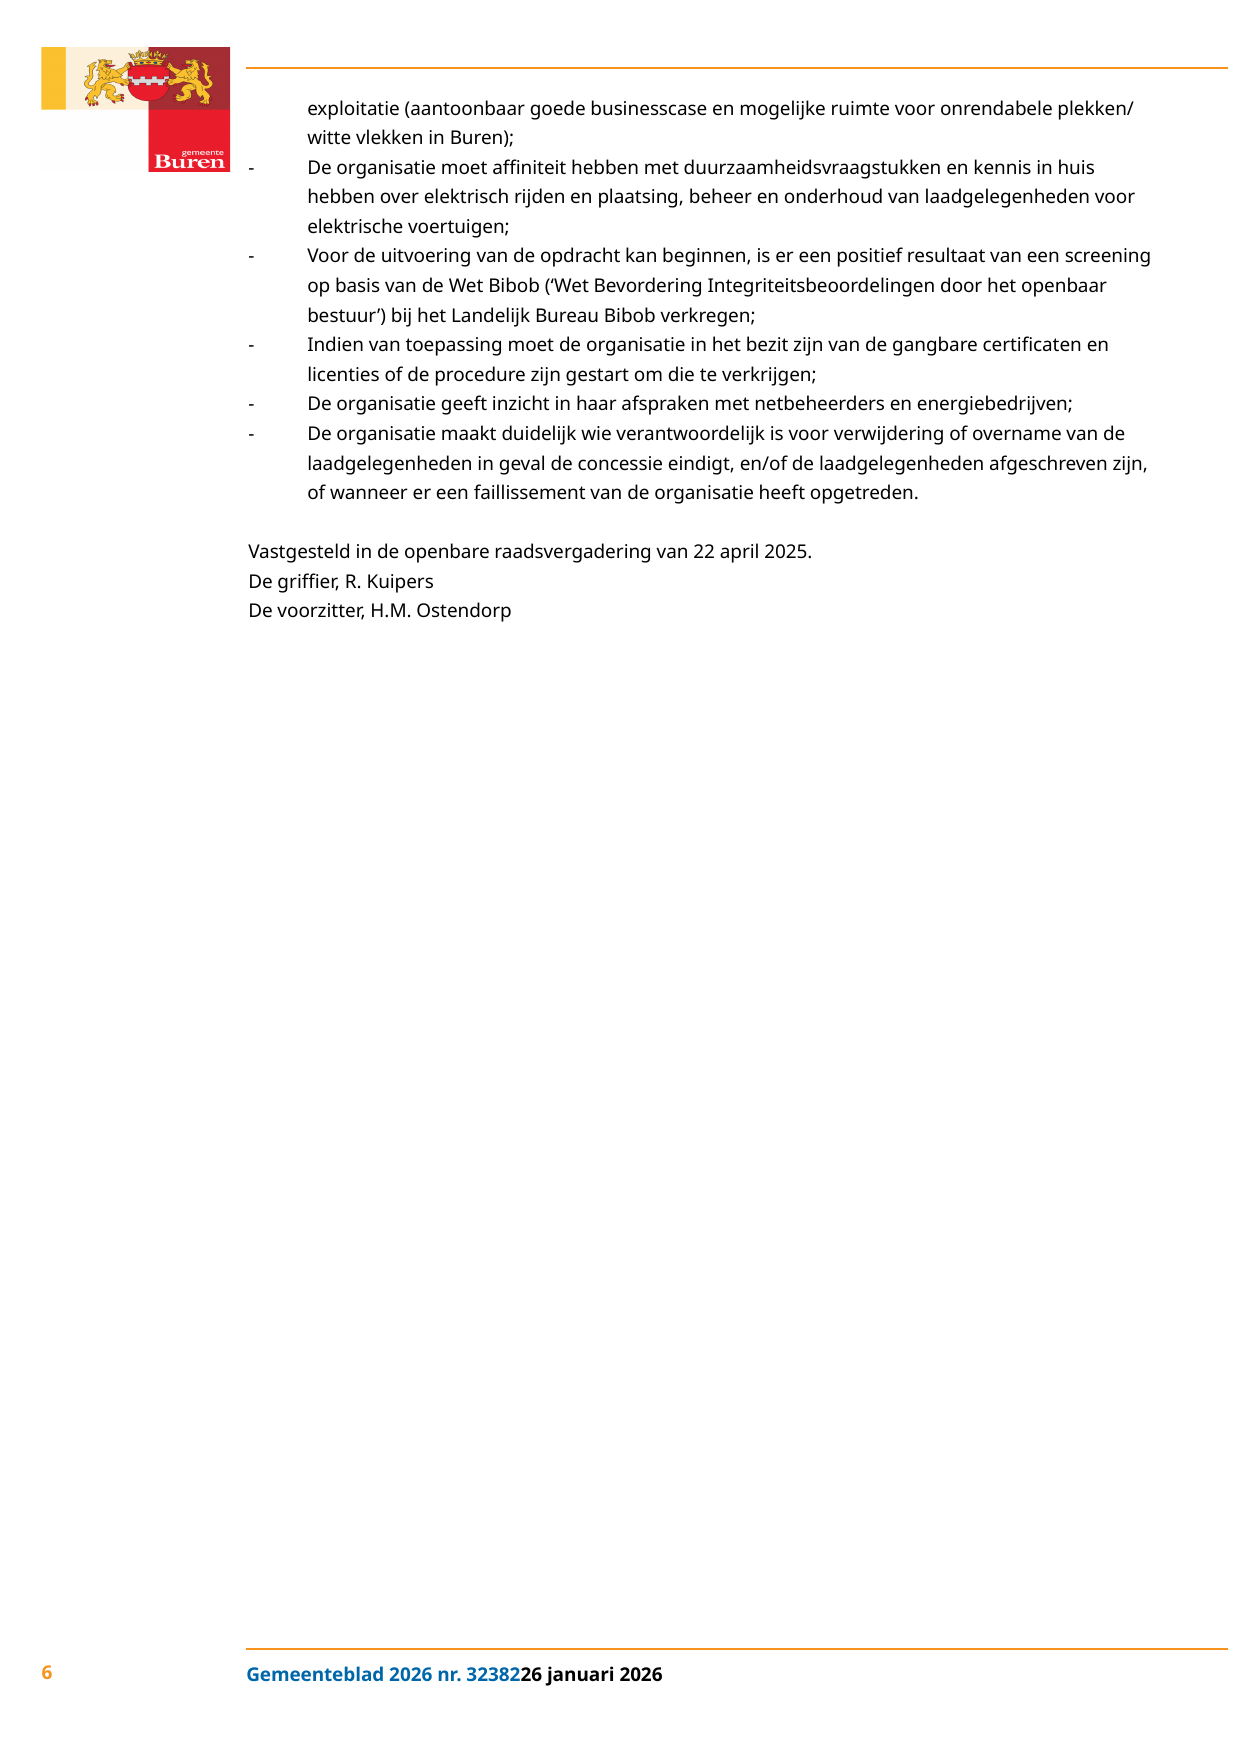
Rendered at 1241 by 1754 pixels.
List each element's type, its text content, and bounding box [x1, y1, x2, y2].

list Indien van toepassing moet de organisatie in het bezit zijn van de gangbare certificaten en licenties of de procedure zijn gestart om die te verkrijgen; [248, 331, 1152, 387]
text De griffier, R. Kuipers [248, 568, 1152, 594]
list exploitatie (aantoonbaar goede businesscase en mogelijke ruimte voor onrendabele plekken/ witte vlekken in Buren); [248, 95, 1152, 150]
text Vastgesteld in de openbare raadsvergadering van 22 april 2025. [248, 538, 1152, 564]
list De organisatie moet affiniteit hebben met duurzaamheidsvraagstukken en kennis in huis hebben over elektrisch rijden en plaatsing, beheer en onderhoud van laadgelegenheden voor elektrische voertuigen; [248, 154, 1152, 239]
list De organisatie maakt duidelijk wie verantwoordelijk is voor verwijdering of overname van de laadgelegenheden in geval de concessie eindigt, en/of de laadgelegenheden afgeschreven zijn, of wanneer er een faillissement van de organisatie heeft opgetreden. [248, 420, 1152, 505]
list Voor de uitvoering van de opdracht kan beginnen, is er een positief resultaat van een screening op basis van de Wet Bibob (‘Wet Bevordering Integriteitsbeoordelingen door het openbaar bestuur’) bij het Landelijk Bureau Bibob verkregen; [248, 243, 1152, 328]
list De organisatie geeft inzicht in haar afspraken met netbeheerders en energiebedrijven; [248, 391, 1152, 416]
text De voorzitter, H.M. Ostendorp [248, 598, 1152, 623]
picture [41, 47, 231, 172]
